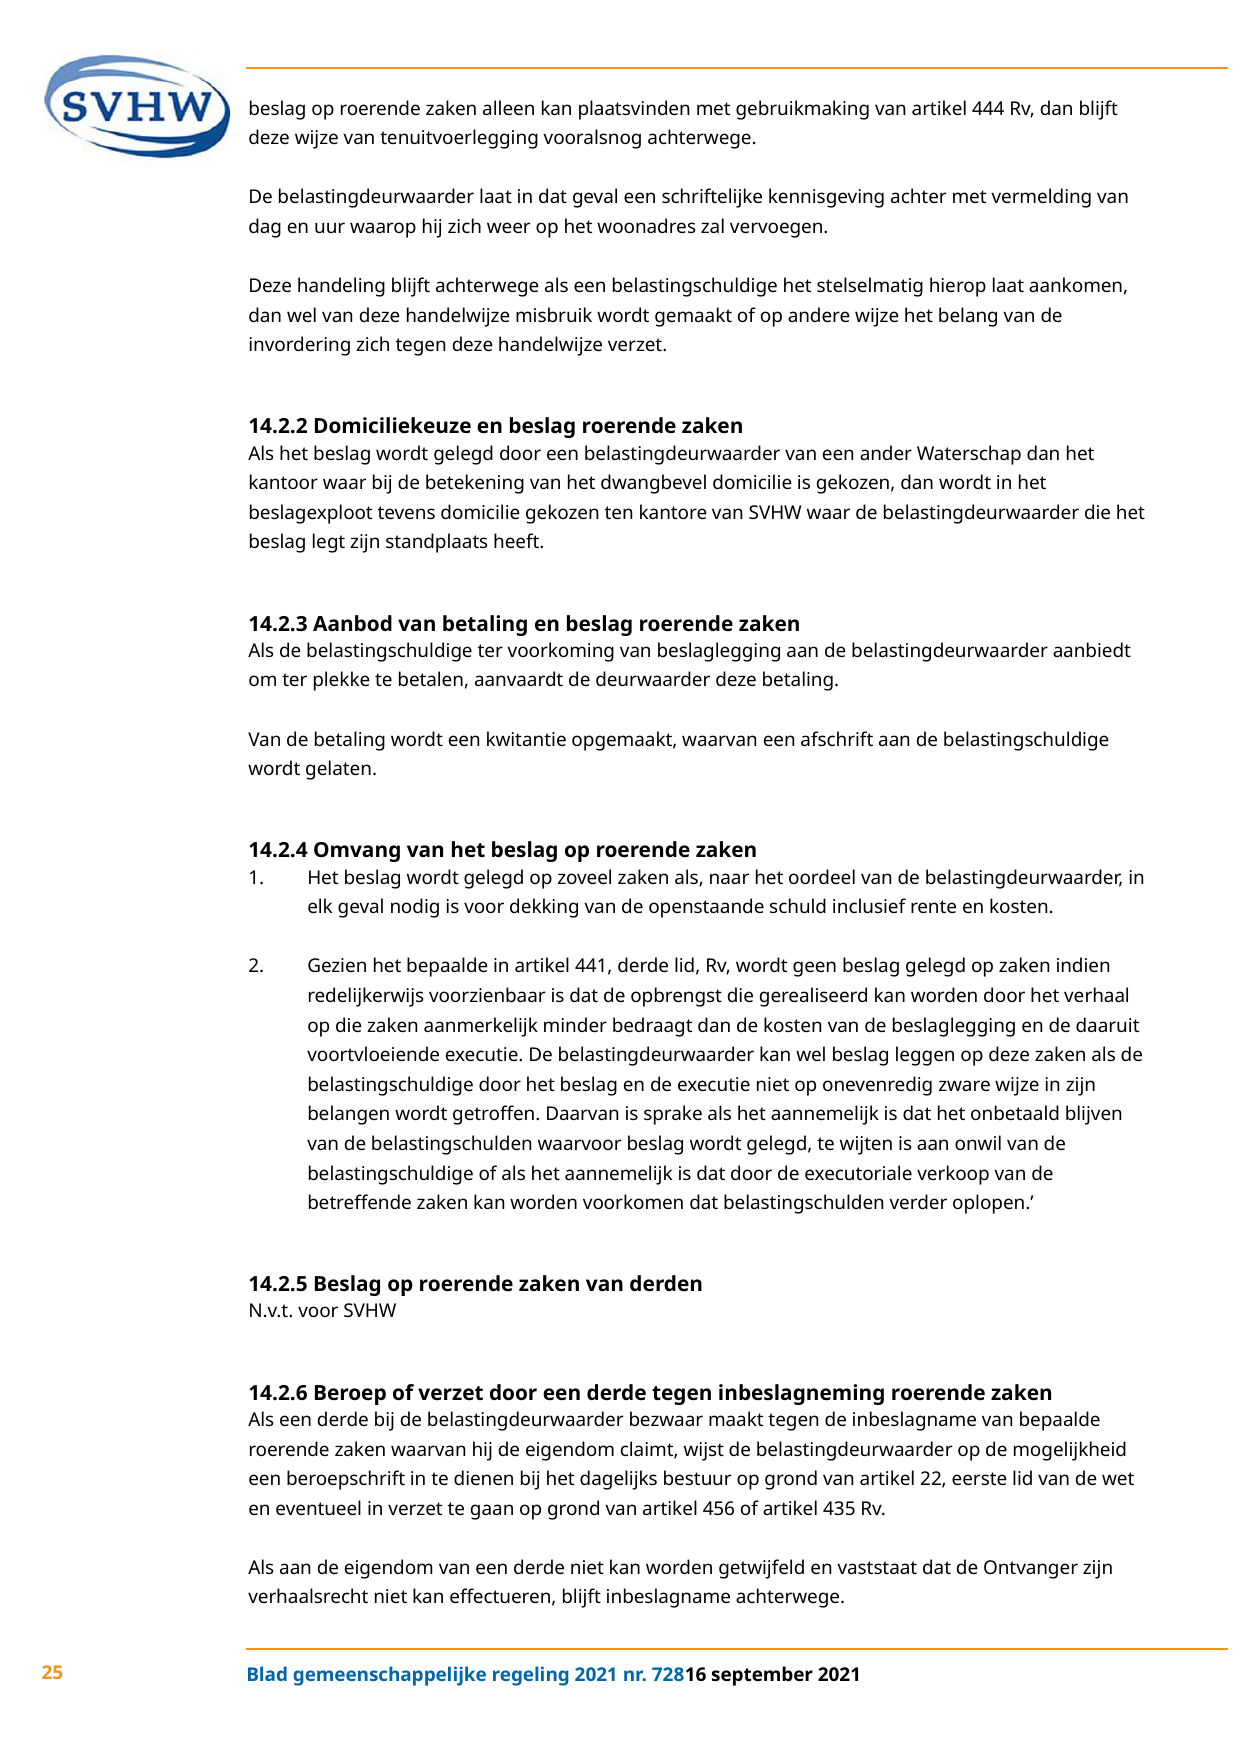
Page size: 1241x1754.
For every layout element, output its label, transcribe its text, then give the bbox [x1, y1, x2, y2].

list Gezien het bepaalde in artikel 441, derde lid, Rv, wordt geen beslag gelegd op zaken indien redelijkerwijs voorzienbaar is dat de opbrengst die gerealiseerd kan worden door het verhaal op die zaken aanmerkelijk minder bedraagt dan de kosten van de beslaglegging en de daaruit voortvloeiende executie. De belastingdeurwaarder kan wel beslag leggen op deze zaken als de belastingschuldige door het beslag en de executie niet op onevenredig zware wijze in zijn belangen wordt getroffen. Daarvan is sprake als het aannemelijk is dat het onbetaald blijven van de belastingschulden waarvoor beslag wordt gelegd, te wijten is aan onwil van de belastingschuldige of als het aannemelijk is dat door de executoriale verkoop van de betreffende zaken kan worden voorkomen dat belastingschulden verder oplopen.’ [248, 953, 1152, 1215]
list Het beslag wordt gelegd op zoveel zaken als, naar het oordeel van de belastingdeurwaarder, in elk geval nodig is voor dekking van de openstaande schuld inclusief rente en kosten. [248, 864, 1152, 919]
text Van de betaling wordt een kwitantie opgemaakt, waarvan een afschrift aan de belastingschuldige wordt gelaten. [248, 726, 1152, 781]
text Als de belastingschuldige ter voorkoming van beslaglegging aan de belastingdeurwaarder aanbiedt om ter plekke te betalen, aanvaardt de deurwaarder deze betaling. [248, 637, 1152, 692]
picture [41, 47, 231, 172]
text Als het beslag wordt gelegd door een belastingdeurwaarder van een ander Waterschap dan het kantoor waar bij de betekening van het dwangbevel domicilie is gekozen, dan wordt in het beslagexploot tevens domicilie gekozen ten kantore van SVHW waar de belastingdeurwaarder die het beslag legt zijn standplaats heeft. [248, 440, 1152, 554]
text Als een derde bij de belastingdeurwaarder bezwaar maakt tegen de inbeslagname van bepaalde roerende zaken waarvan hij de eigendom claimt, wijst de belastingdeurwaarder op de mogelijkheid een beroepschrift in te dienen bij het dagelijks bestuur op grond van artikel 22, eerste lid van de wet en eventueel in verzet te gaan op grond van artikel 456 of artikel 435 Rv. [248, 1406, 1152, 1521]
text 14.2.4 Omvang van het beslag op roerende zaken [248, 835, 1152, 864]
text 14.2.2 Domiciliekeuze en beslag roerende zaken [248, 411, 1152, 440]
text 14.2.3 Aanbod van betaling en beslag roerende zaken [248, 609, 1152, 637]
text De belastingdeurwaarder laat in dat geval een schriftelijke kennisgeving achter met vermelding van dag en uur waarop hij zich weer op het woonadres zal vervoegen. [248, 183, 1152, 239]
text 14.2.6 Beroep of verzet door een derde tegen inbeslagneming roerende zaken [248, 1378, 1152, 1406]
text 14.2.5 Beslag op roerende zaken van derden [248, 1269, 1152, 1298]
text beslag op roerende zaken alleen kan plaatsvinden met gebruikmaking van artikel 444 Rv, dan blijft deze wijze van tenuitvoerlegging vooralsnog achterwege. [248, 95, 1152, 150]
text Als aan de eigendom van een derde niet kan worden getwijfeld en vaststaat dat de Ontvanger zijn verhaalsrecht niet kan effectueren, blijft inbeslagname achterwege. [248, 1554, 1152, 1609]
text Deze handeling blijft achterwege als een belastingschuldige het stelselmatig hierop laat aankomen, dan wel van deze handelwijze misbruik wordt gemaakt of op andere wijze het belang van de invordering zich tegen deze handelwijze verzet. [248, 272, 1152, 357]
text N.v.t. voor SVHW [248, 1298, 1152, 1323]
